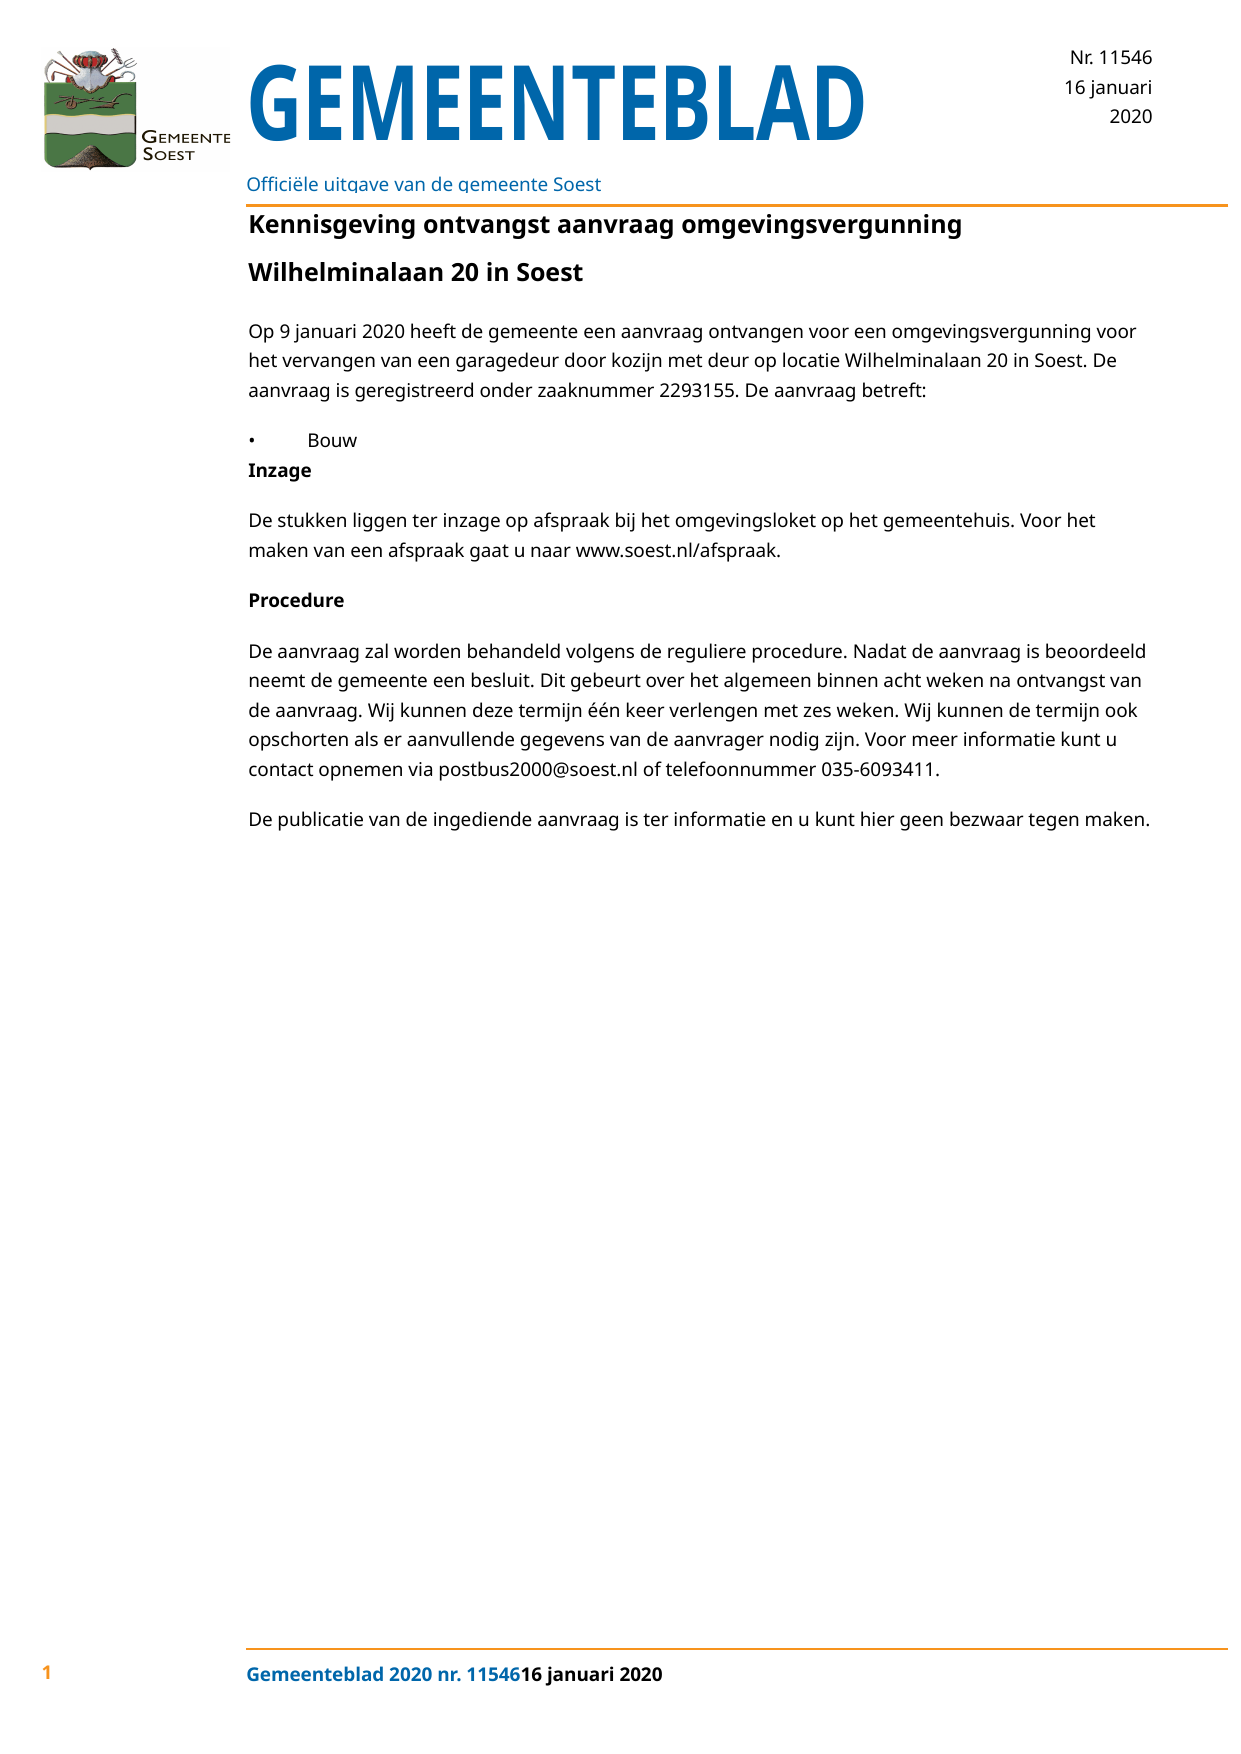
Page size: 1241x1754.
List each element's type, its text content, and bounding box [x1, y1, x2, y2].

picture [41, 47, 231, 172]
text De publicatie van de ingediende aanvraag is ter informatie en u kunt hier geen bezwaar tegen maken. [248, 807, 1152, 832]
text De aanvraag zal worden behandeld volgens de reguliere procedure. Nadat de aanvraag is beoordeeld neemt de gemeente een besluit. Dit gebeurt over het algemeen binnen acht weken na ontvangst van de aanvraag. Wij kunnen deze termijn één keer verlengen met zes weken. Wij kunnen de termijn ook opschorten als er aanvullende gegevens van de aanvrager nodig zijn. Voor meer informatie kunt u contact opnemen via postbus2000@soest.nl of telefoonnummer 035-6093411. [248, 638, 1152, 782]
text De stukken liggen ter inzage op afspraak bij het omgevingsloket op het gemeentehuis. Voor het maken van een afspraak gaat u naar www.soest.nl/afspraak. [248, 507, 1152, 563]
text Inzage [248, 457, 1152, 483]
text Procedure [248, 587, 1152, 613]
text Op 9 januari 2020 heeft de gemeente een aanvraag ontvangen voor een omgevingsvergunning voor het vervangen van een garagedeur door kozijn met deur op locatie Wilhelminalaan 20 in Soest. De aanvraag is geregistreerd onder zaaknummer 2293155. De aanvraag betreft: [248, 318, 1152, 403]
list Bouw [248, 427, 1152, 453]
text Kennisgeving ontvangst aanvraag omgevingsvergunning Wilhelminalaan 20 in Soest [248, 207, 1152, 288]
